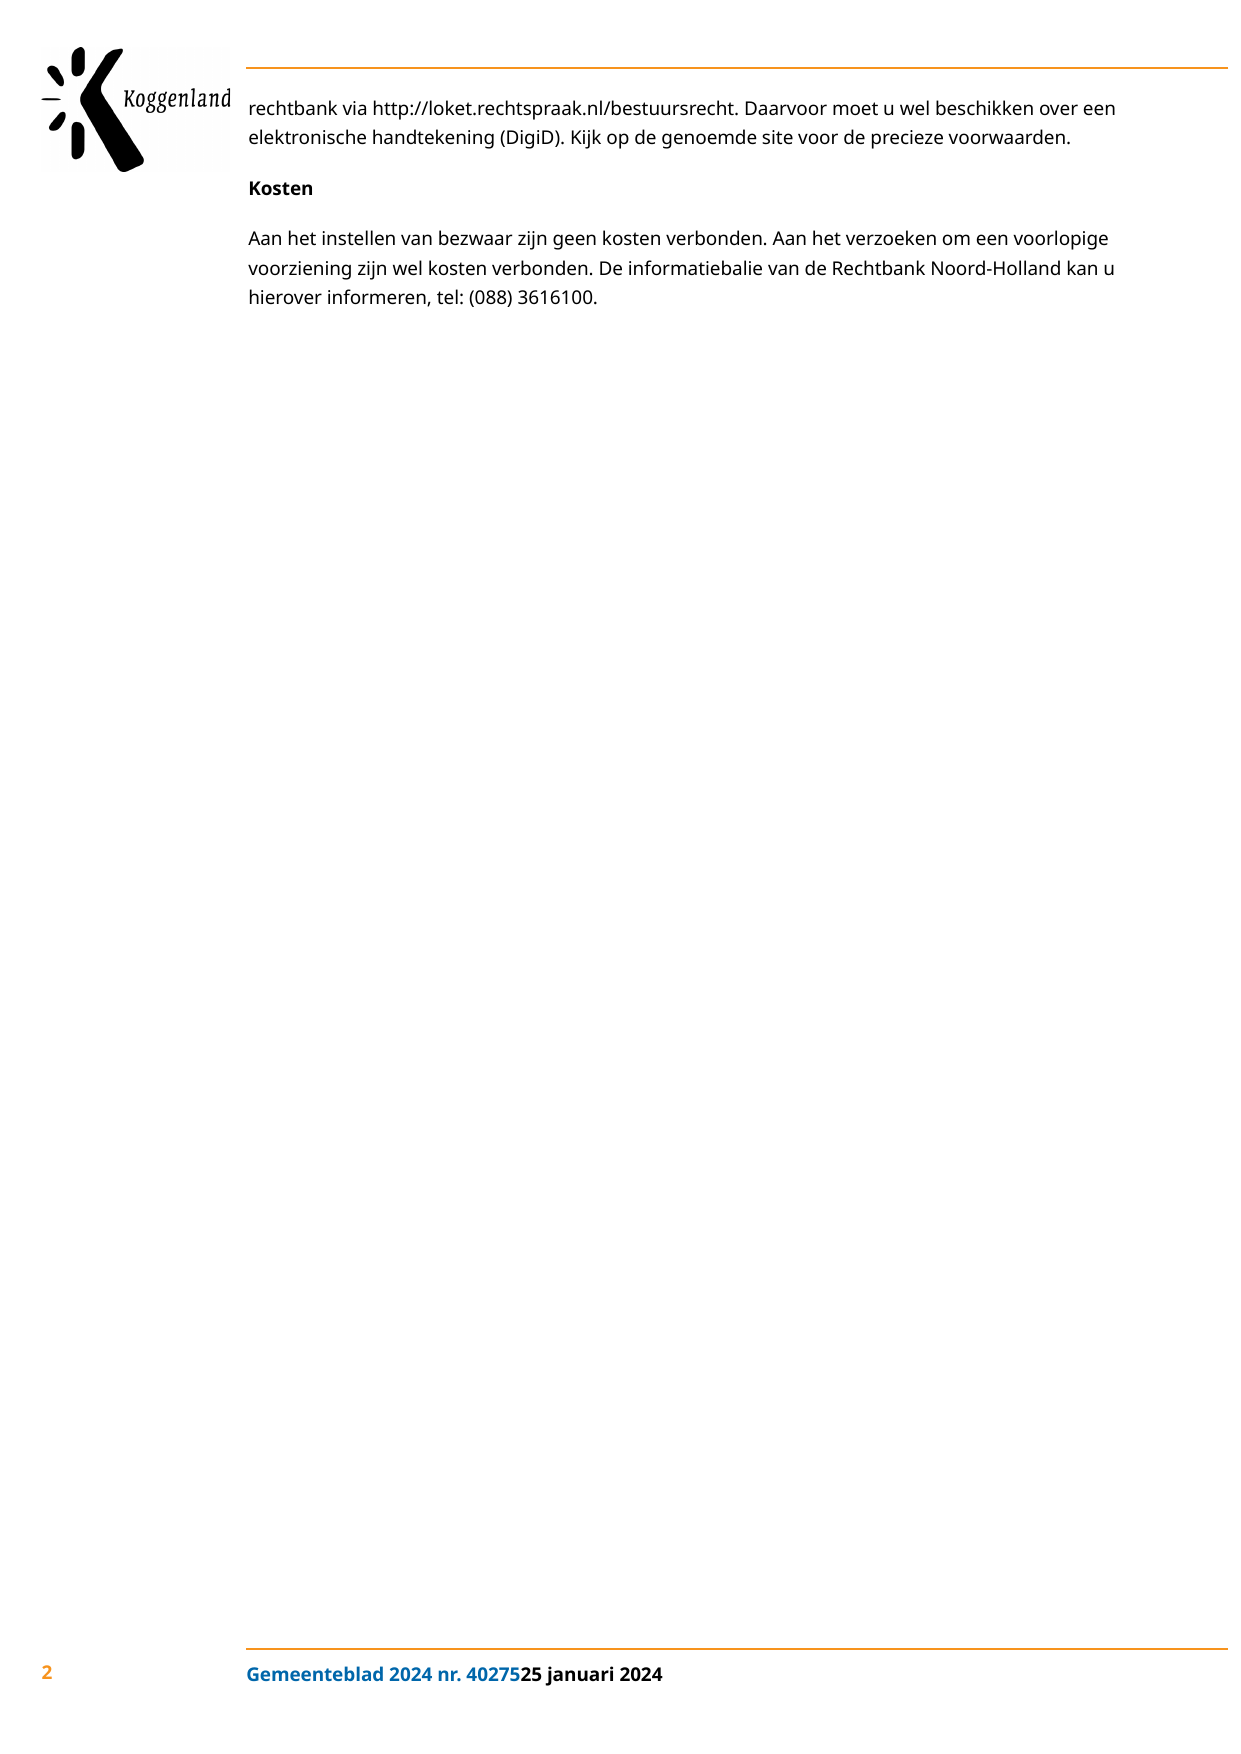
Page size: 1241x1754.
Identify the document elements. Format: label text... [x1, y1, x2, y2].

text Aan het instellen van bezwaar zijn geen kosten verbonden. Aan het verzoeken om een voorlopige voorziening zijn wel kosten verbonden. De informatiebalie van de Rechtbank Noord-Holland kan u hierover informeren, tel: (088) 3616100. [248, 225, 1152, 310]
picture [41, 47, 231, 172]
text Kosten [248, 175, 1152, 201]
text rechtbank via http://loket.rechtspraak.nl/bestuursrecht. Daarvoor moet u wel beschikken over een elektronische handtekening (DigiD). Kijk op de genoemde site voor de precieze voorwaarden. [248, 95, 1152, 150]
